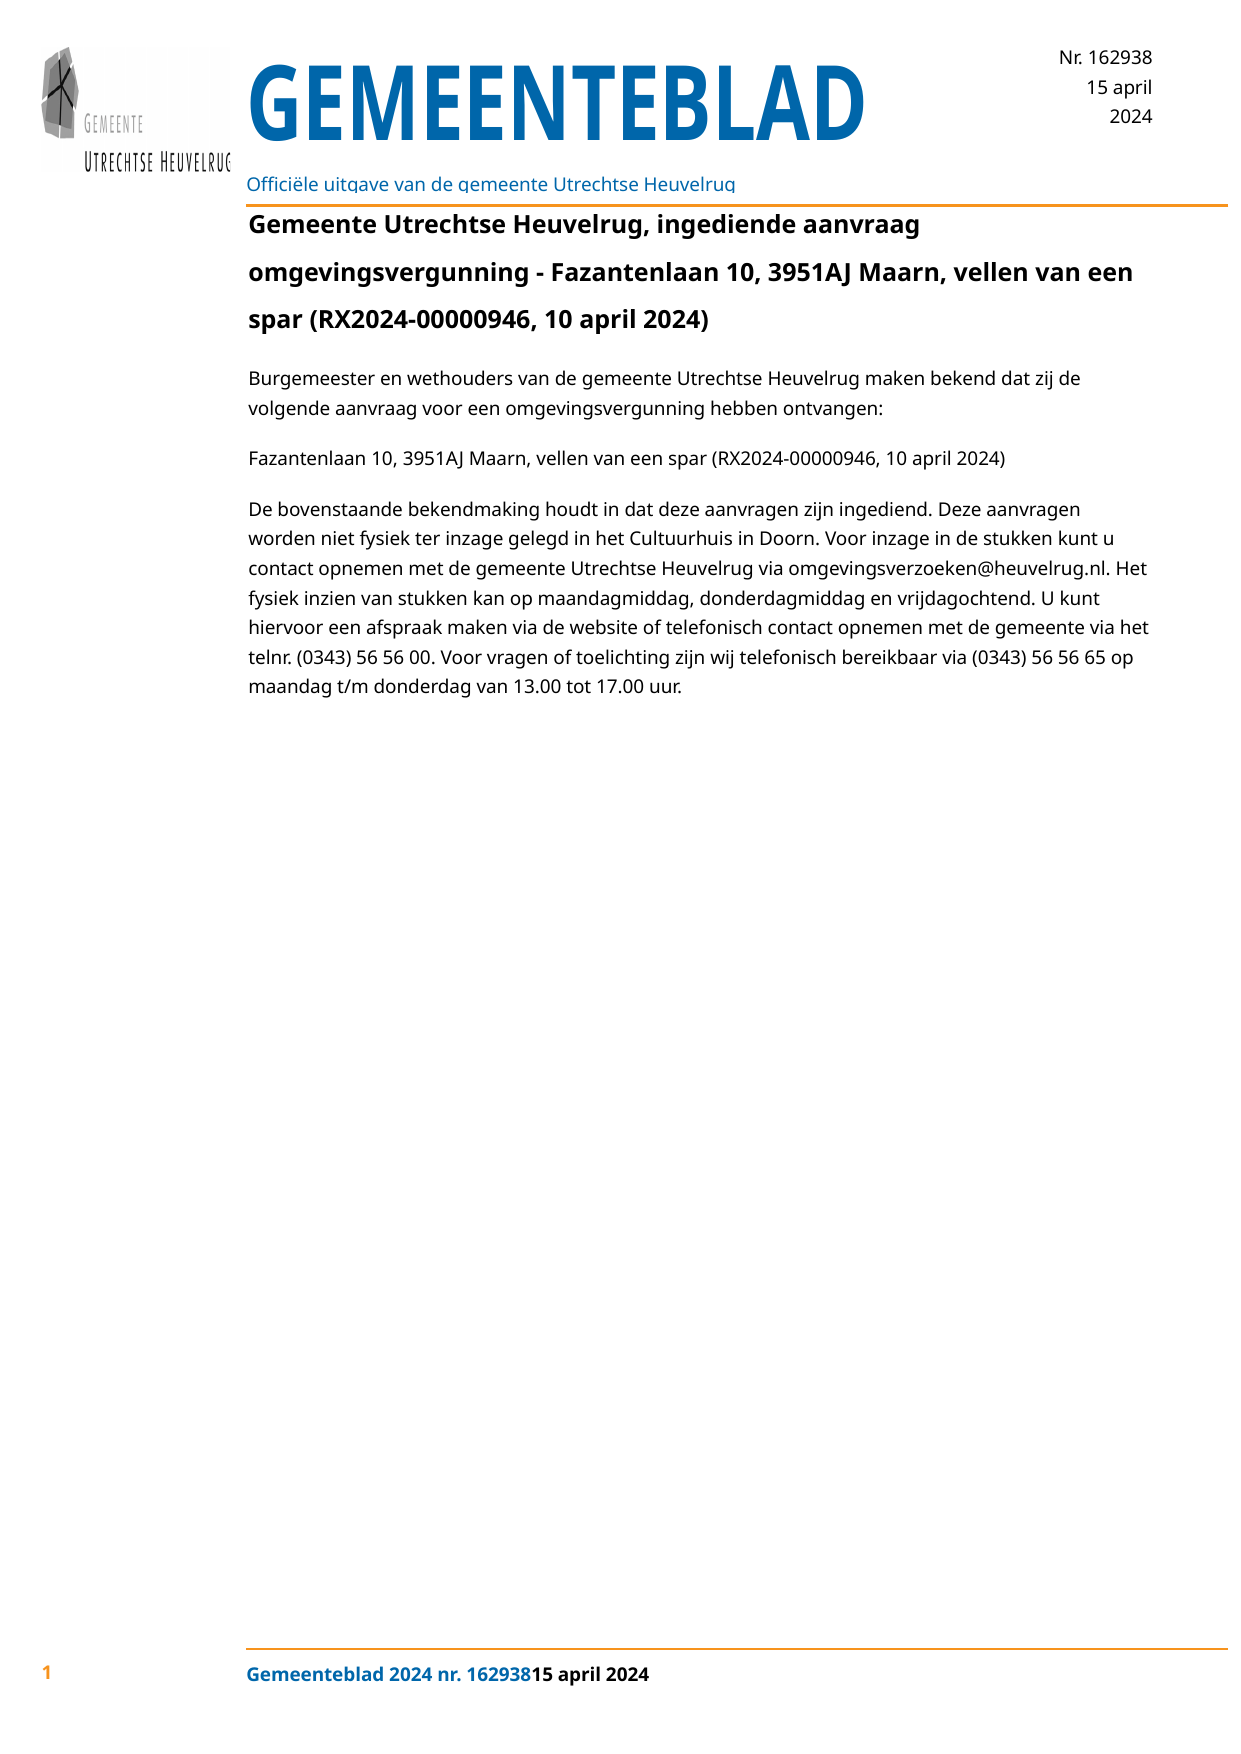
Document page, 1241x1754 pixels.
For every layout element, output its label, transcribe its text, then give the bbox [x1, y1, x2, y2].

picture [41, 47, 231, 172]
text Burgemeester en wethouders van de gemeente Utrechtse Heuvelrug maken bekend dat zij de volgende aanvraag voor een omgevingsvergunning hebben ontvangen: [248, 366, 1152, 421]
text Gemeente Utrechtse Heuvelrug, ingediende aanvraag omgevingsvergunning - Fazantenlaan 10, 3951AJ Maarn, vellen van een spar (RX2024-00000946, 10 april 2024) [248, 207, 1152, 336]
text De bovenstaande bekendmaking houdt in dat deze aanvragen zijn ingediend. Deze aanvragen worden niet fysiek ter inzage gelegd in het Cultuurhuis in Doorn. Voor inzage in de stukken kunt u contact opnemen met de gemeente Utrechtse Heuvelrug via omgevingsverzoeken@heuvelrug.nl. Het fysiek inzien van stukken kan op maandagmiddag, donderdagmiddag en vrijdagochtend. U kunt hiervoor een afspraak maken via de website of telefonisch contact opnemen met de gemeente via het telnr. (0343) 56 56 00. Voor vragen of toelichting zijn wij telefonisch bereikbaar via (0343) 56 56 65 op maandag t/m donderdag van 13.00 tot 17.00 uur. [248, 496, 1152, 699]
text Fazantenlaan 10, 3951AJ Maarn, vellen van een spar (RX2024-00000946, 10 april 2024) [248, 446, 1152, 471]
